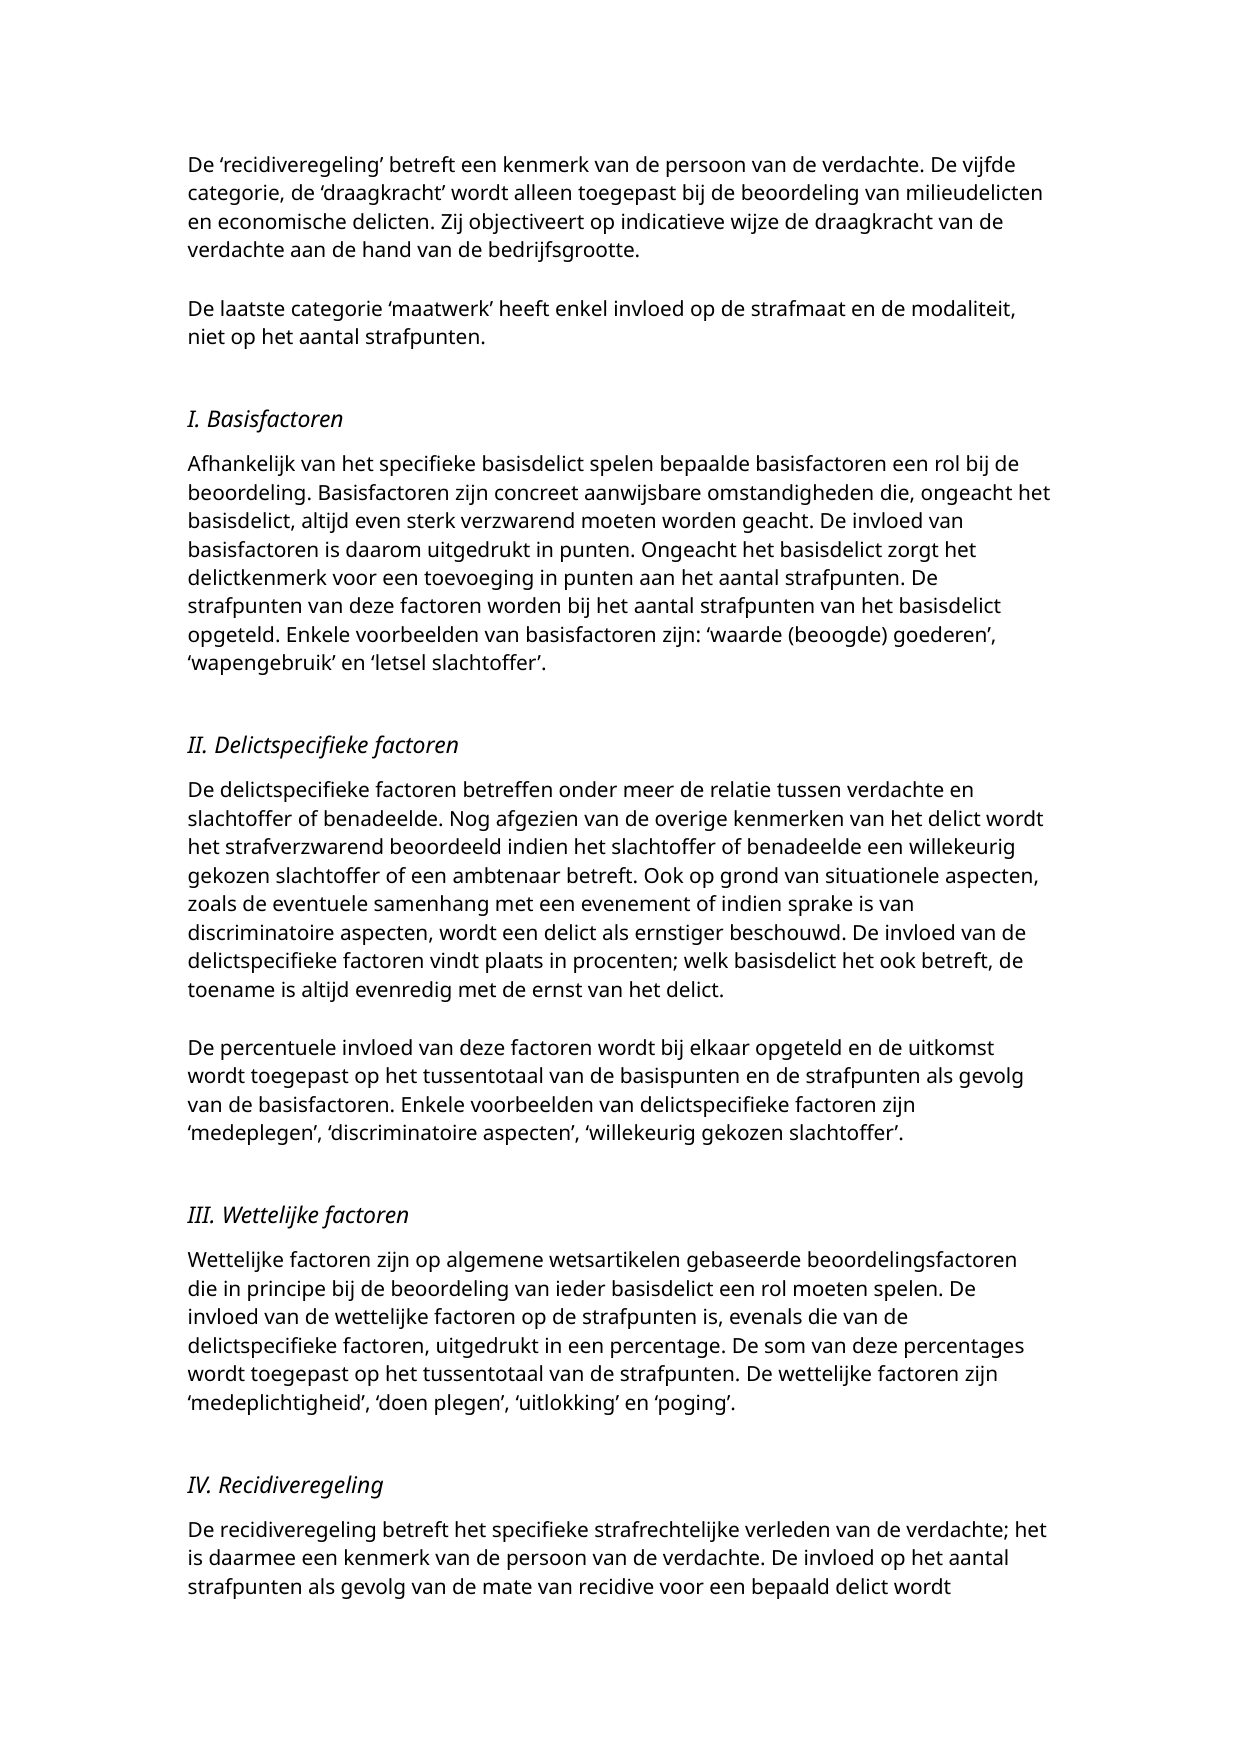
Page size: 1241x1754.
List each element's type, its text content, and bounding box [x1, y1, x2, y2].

subtitle III. Wettelijke factoren [187, 1199, 1053, 1231]
text De laatste categorie ‘maatwerk’ heeft enkel invloed op de strafmaat en de modaliteit, niet op het aantal strafpunten. [187, 294, 1053, 351]
subtitle I. Basisfactoren [187, 403, 1053, 434]
text De percentuele invloed van deze factoren wordt bij elkaar opgeteld en de uitkomst wordt toegepast op het tussentotaal van de basispunten en de strafpunten als gevolg van de basisfactoren. Enkele voorbeelden van delictspecifieke factoren zijn ‘medeplegen’, ‘discriminatoire aspecten’, ‘willekeurig gekozen slachtoffer’. [187, 1033, 1053, 1147]
text De recidiveregeling betreft het specifieke strafrechtelijke verleden van de verdachte; het is daarmee een kenmerk van de persoon van de verdachte. De invloed op het aantal strafpunten als gevolg van de mate van recidive voor een bepaald delict wordt [187, 1515, 1053, 1600]
text Wettelijke factoren zijn op algemene wetsartikelen gebaseerde beoordelingsfactoren die in principe bij de beoordeling van ieder basisdelict een rol moeten spelen. De invloed van de wettelijke factoren op de strafpunten is, evenals die van de delictspecifieke factoren, uitgedrukt in een percentage. De som van deze percentages wordt toegepast op het tussentotaal van de strafpunten. De wettelijke factoren zijn ‘medeplichtigheid’, ‘doen plegen’, ‘uitlokking’ en ‘poging’. [187, 1246, 1053, 1416]
text De delictspecifieke factoren betreffen onder meer de relatie tussen verdachte en slachtoffer of benadeelde. Nog afgezien van de overige kenmerken van het delict wordt het strafverzwarend beoordeeld indien het slachtoffer of benadeelde een willekeurig gekozen slachtoffer of een ambtenaar betreft. Ook op grond van situationele aspecten, zoals de eventuele samenhang met een evenement of indien sprake is van discriminatoire aspecten, wordt een delict als ernstiger beschouwd. De invloed van de delictspecifieke factoren vindt plaats in procenten; welk basisdelict het ook betreft, de toename is altijd evenredig met de ernst van het delict. [187, 776, 1053, 1003]
subtitle IV. Recidiveregeling [187, 1469, 1053, 1500]
text Afhankelijk van het specifieke basisdelict spelen bepaalde basisfactoren een rol bij de beoordeling. Basisfactoren zijn concreet aanwijsbare omstandigheden die, ongeacht het basisdelict, altijd even sterk verzwarend moeten worden geacht. De invloed van basisfactoren is daarom uitgedrukt in punten. Ongeacht het basisdelict zorgt het delictkenmerk voor een toevoeging in punten aan het aantal strafpunten. De strafpunten van deze factoren worden bij het aantal strafpunten van het basisdelict opgeteld. Enkele voorbeelden van basisfactoren zijn: ‘waarde (beoogde) goederen’, ‘wapengebruik’ en ‘letsel slachtoffer’. [187, 449, 1053, 677]
text De ‘recidiveregeling’ betreft een kenmerk van de persoon van de verdachte. De vijfde categorie, de ‘draagkracht’ wordt alleen toegepast bij de beoordeling van milieudelicten en economische delicten. Zij objectiveert op indicatieve wijze de draagkracht van de verdachte aan de hand van de bedrijfsgrootte. [187, 150, 1053, 264]
subtitle II. Delictspecifieke factoren [187, 729, 1053, 761]
